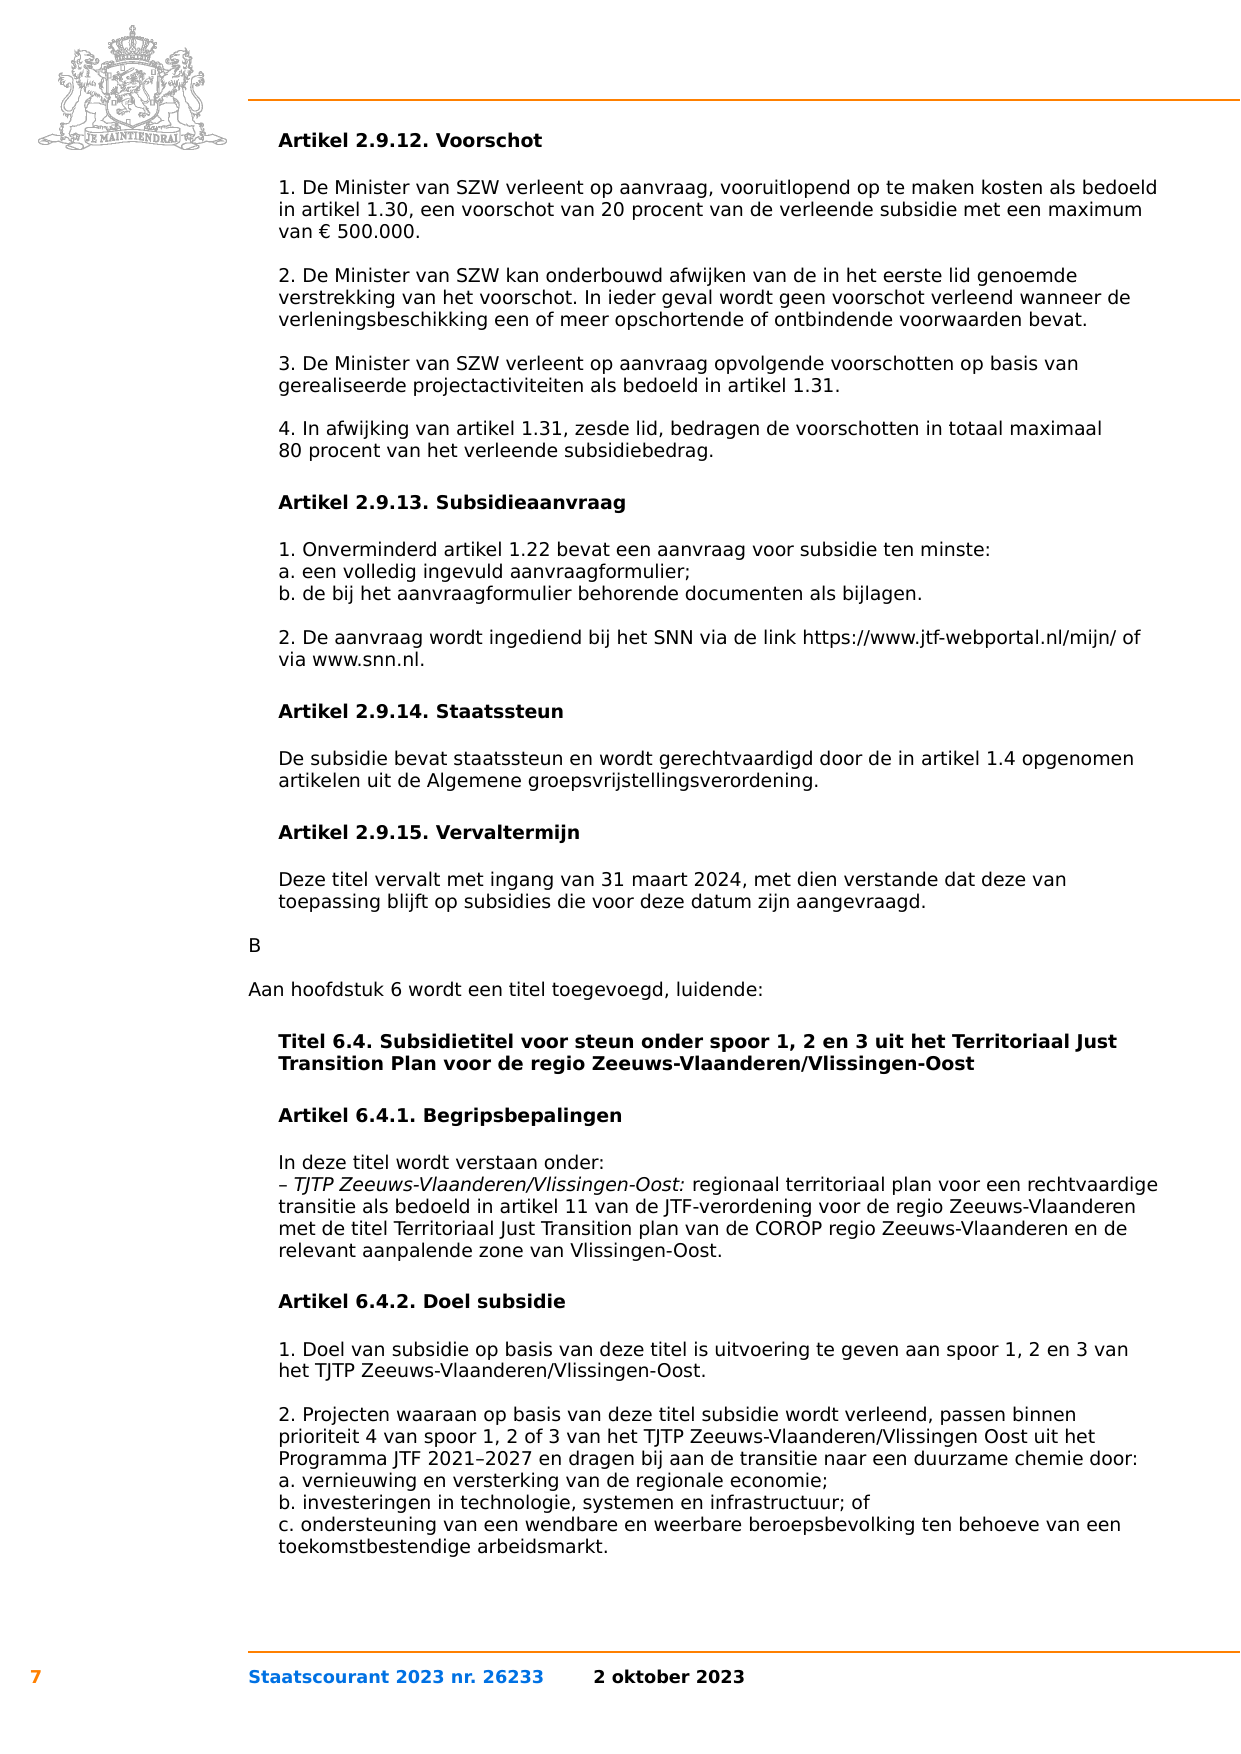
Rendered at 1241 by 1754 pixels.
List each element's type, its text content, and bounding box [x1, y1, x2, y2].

text B [248, 935, 1163, 957]
text 1. Onverminderd artikel 1.22 bevat een aanvraag voor subsidie ten minste: [278, 539, 1163, 561]
text 1. Doel van subsidie op basis van deze titel is uitvoering te geven aan spoor 1, 2 en 3 van het TJTP Zeeuws-Vlaanderen/Vlissingen-Oost. [278, 1338, 1163, 1382]
subtitle Artikel 6.4.2. Doel subsidie [278, 1291, 1163, 1313]
subtitle Artikel 6.4.1. Begripsbepalingen [278, 1104, 1163, 1127]
text Deze titel vervalt met ingang van 31 maart 2024, met dien verstande dat deze van toepassing blijft op subsidies die voor deze datum zijn aangevraagd. [278, 869, 1163, 913]
subtitle Artikel 2.9.13. Subsidieaanvraag [278, 492, 1163, 514]
text In deze titel wordt verstaan onder: [278, 1152, 1163, 1173]
subtitle Artikel 2.9.15. Vervaltermijn [278, 822, 1163, 844]
text De subsidie bevat staatssteun en wordt gerechtvaardigd door de in artikel 1.4 opgenomen artikelen uit de Algemene groepsvrijstellingsverordening. [278, 748, 1163, 792]
text 2. Projecten waaraan op basis van deze titel subsidie wordt verleend, passen binnen prioriteit 4 van spoor 1, 2 of 3 van het TJTP Zeeuws-Vlaanderen/Vlissingen Oost uit het Programma JTF 2021–2027 en dragen bij aan de transitie naar een duurzame chemie door: [278, 1404, 1163, 1470]
text a. een volledig ingevuld aanvraagformulier; [278, 561, 1163, 583]
text 1. De Minister van SZW verleent op aanvraag, vooruitlopend op te maken kosten als bedoeld in artikel 1.30, een voorschot van 20 procent van de verleende subsidie met een maximum van € 500.000. [278, 177, 1163, 243]
text – TJTP Zeeuws-Vlaanderen/Vlissingen-Oost: regionaal territoriaal plan voor een rechtvaardige transitie als bedoeld in artikel 11 van de JTF-verordening voor de regio Zeeuws-Vlaanderen met de titel Territoriaal Just Transition plan van de COROP regio Zeeuws-Vlaanderen en de relevant aanpalende zone van Vlissingen-Oost. [278, 1173, 1163, 1261]
subtitle Artikel 2.9.12. Voorschot [278, 130, 1163, 152]
text a. vernieuwing en versterking van de regionale economie; [278, 1470, 1163, 1492]
subtitle Artikel 2.9.14. Staatssteun [278, 701, 1163, 723]
text c. ondersteuning van een wendbare en weerbare beroepsbevolking ten behoeve van een toekomstbestendige arbeidsmarkt. [278, 1514, 1163, 1558]
picture [38, 25, 227, 150]
text 2. De aanvraag wordt ingediend bij het SNN via de link https://www.jtf-webportal.nl/mijn/ of via www.snn.nl. [278, 627, 1163, 671]
subtitle Titel 6.4. Subsidietitel voor steun onder spoor 1, 2 en 3 uit het Territoriaal Just Transition Plan voor de regio Zeeuws-Vlaanderen/Vlissingen-Oost [278, 1031, 1163, 1074]
text 4. In afwijking van artikel 1.31, zesde lid, bedragen de voorschotten in totaal maximaal 80 procent van het verleende subsidiebedrag. [278, 418, 1163, 462]
text 3. De Minister van SZW verleent op aanvraag opvolgende voorschotten op basis van gerealiseerde projectactiviteiten als bedoeld in artikel 1.31. [278, 352, 1163, 396]
text b. de bij het aanvraagformulier behorende documenten als bijlagen. [278, 583, 1163, 605]
text Aan hoofdstuk 6 wordt een titel toegevoegd, luidende: [248, 979, 1163, 1001]
text 2. De Minister van SZW kan onderbouwd afwijken van de in het eerste lid genoemde verstrekking van het voorschot. In ieder geval wordt geen voorschot verleend wanneer de verleningsbeschikking een of meer opschortende of ontbindende voorwaarden bevat. [278, 265, 1163, 331]
text b. investeringen in technologie, systemen en infrastructuur; of [278, 1492, 1163, 1514]
